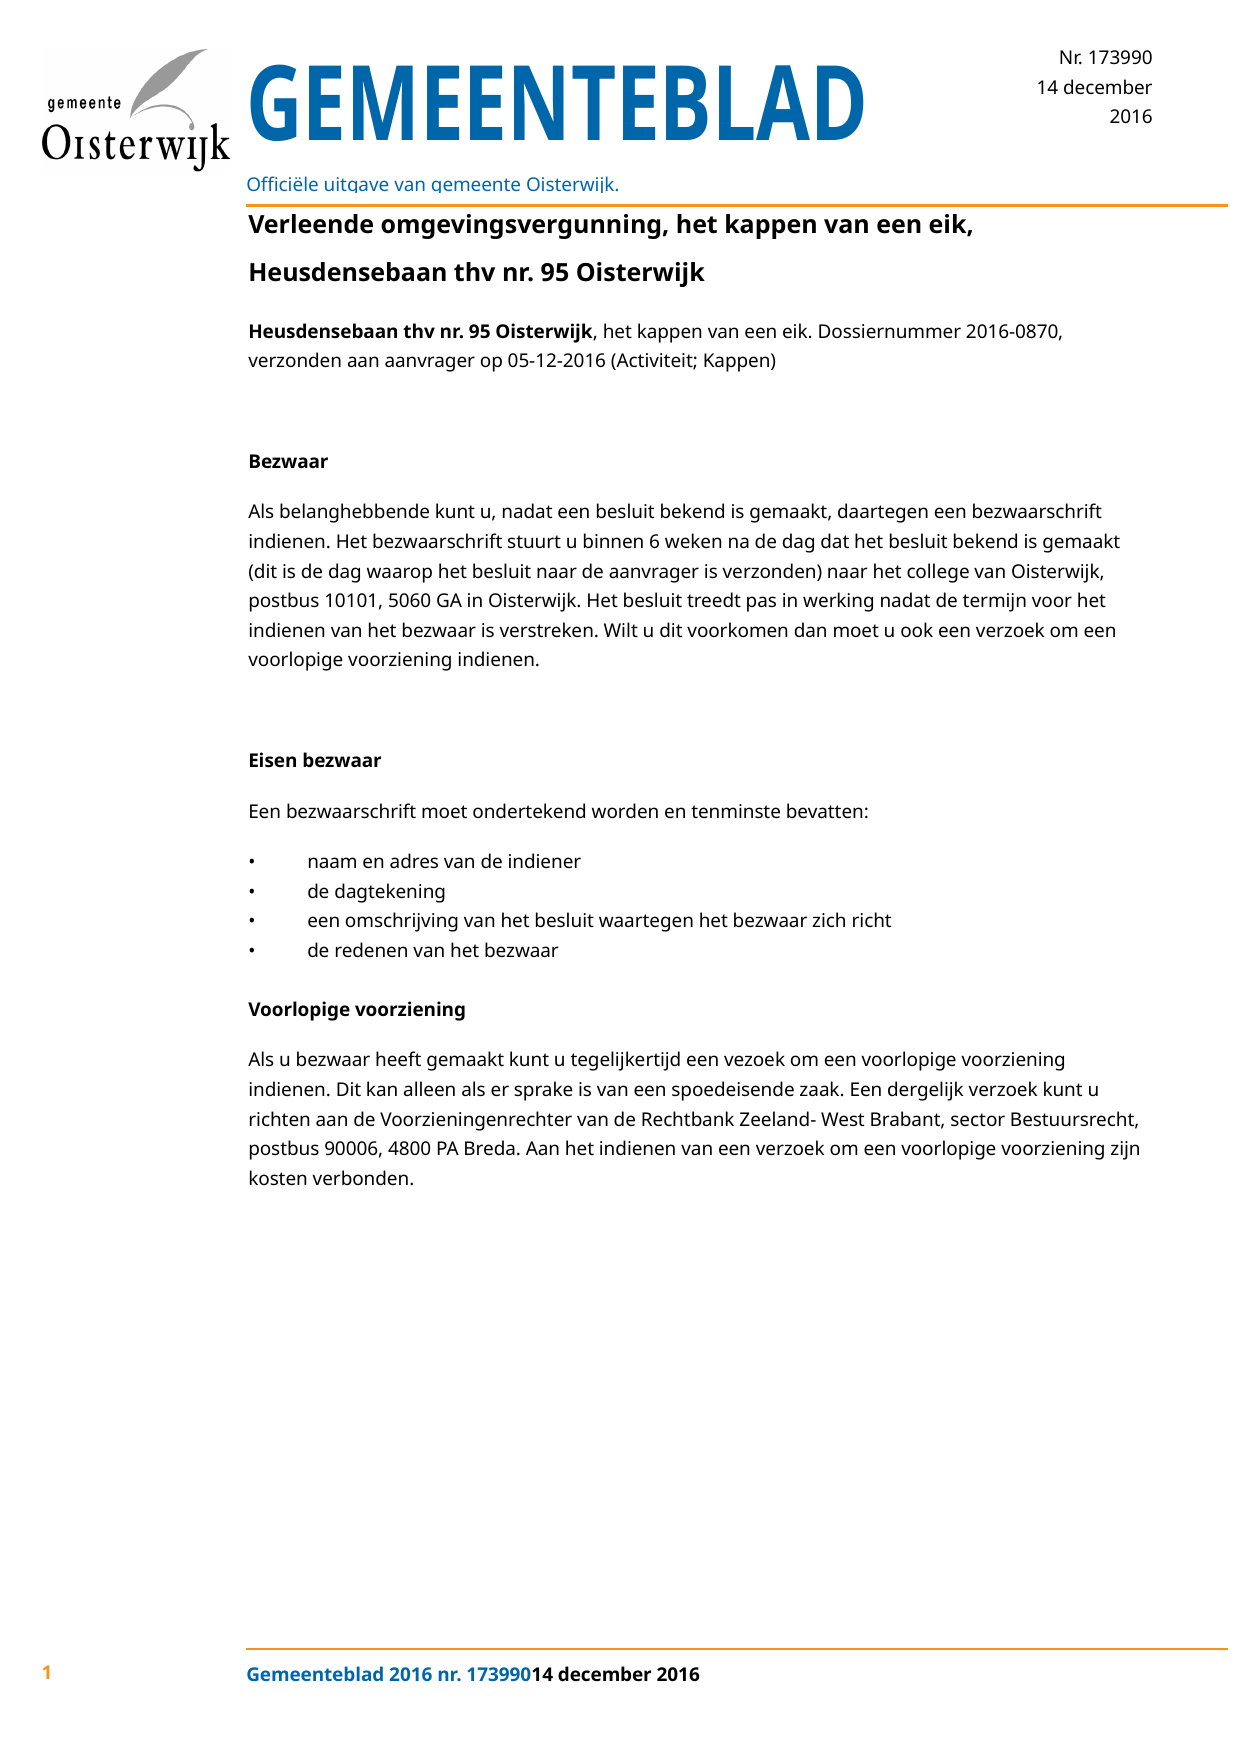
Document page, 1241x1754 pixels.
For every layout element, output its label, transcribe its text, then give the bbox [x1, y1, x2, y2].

text Voorlopige voorziening [248, 996, 1152, 1022]
text Eisen bezwaar [248, 747, 1152, 773]
list de dagtekening [248, 878, 1152, 904]
text Als u bezwaar heeft gemaakt kunt u tegelijkertijd een vezoek om een voorlopige voorziening indienen. Dit kan alleen als er sprake is van een spoedeisende zaak. Een dergelijk verzoek kunt u richten aan de Voorzieningenrechter van de Rechtbank Zeeland- West Brabant, sector Bestuursrecht, postbus 90006, 4800 PA Breda. Aan het indienen van een verzoek om een voorlopige voorziening zijn kosten verbonden. [248, 1047, 1152, 1191]
list naam en adres van de indiener [248, 848, 1152, 874]
text Als belanghebbende kunt u, nadat een besluit bekend is gemaakt, daartegen een bezwaarschrift indienen. Het bezwaarschrift stuurt u binnen 6 weken na de dag dat het besluit bekend is gemaakt (dit is de dag waarop het besluit naar de aanvrager is verzonden) naar het college van Oisterwijk, postbus 10101, 5060 GA in Oisterwijk. Het besluit treedt pas in werking nadat de termijn voor het indienen van het bezwaar is verstreken. Wilt u dit voorkomen dan moet u ook een verzoek om een voorlopige voorziening indienen. [248, 499, 1152, 672]
text Bezwaar [248, 448, 1152, 474]
picture [41, 47, 231, 172]
text Verleende omgevingsvergunning, het kappen van een eik, Heusdensebaan thv nr. 95 Oisterwijk [248, 207, 1152, 288]
list de redenen van het bezwaar [248, 937, 1152, 963]
text Een bezwaarschrift moet ondertekend worden en tenminste bevatten: [248, 798, 1152, 824]
list een omschrijving van het besluit waartegen het bezwaar zich richt [248, 907, 1152, 933]
text Heusdensebaan thv nr. 95 Oisterwijk, het kappen van een eik. Dossiernummer 2016-0870, verzonden aan aanvrager op 05-12-2016 (Activiteit; Kappen) [248, 318, 1152, 373]
